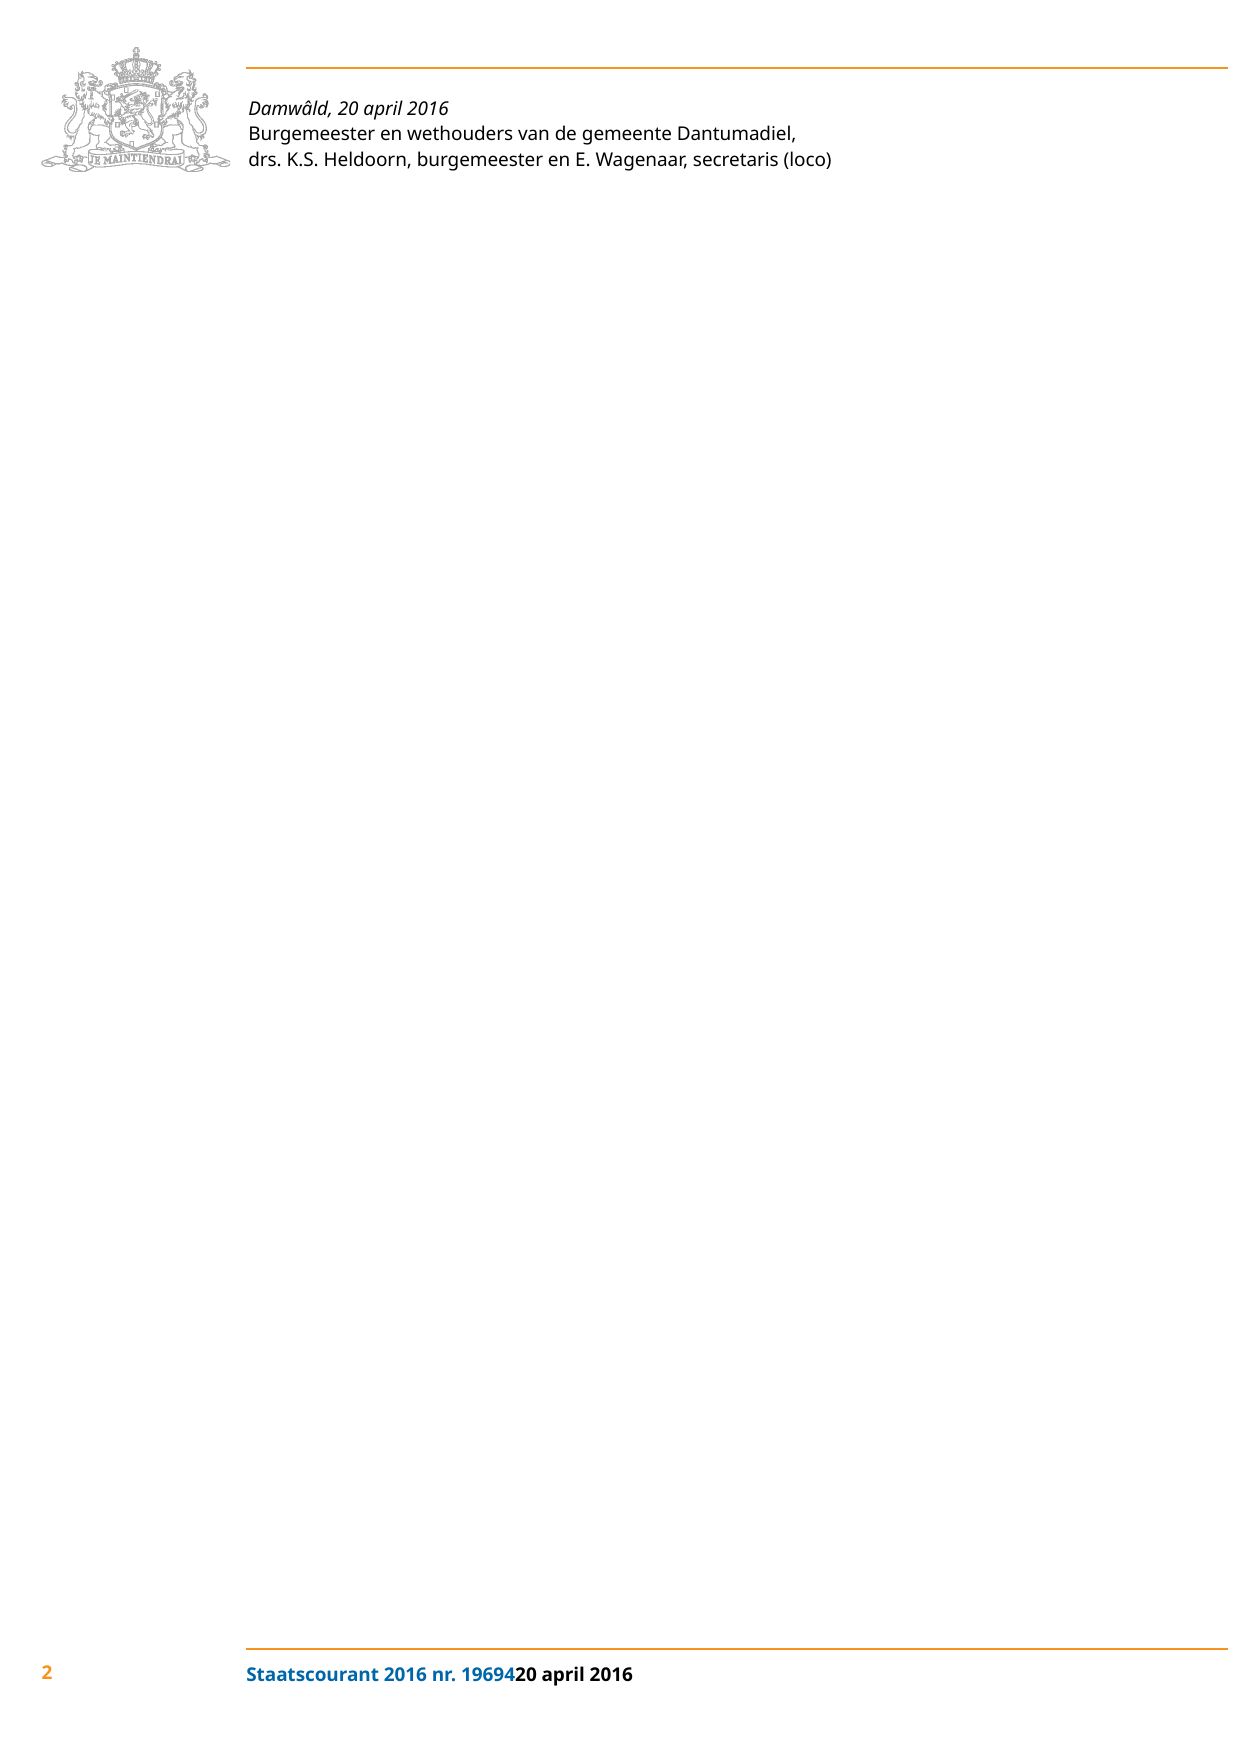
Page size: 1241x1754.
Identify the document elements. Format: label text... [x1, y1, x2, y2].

text drs. K.S. Heldoorn, burgemeester en E. Wagenaar, secretaris (loco) [248, 146, 1152, 172]
text Damwâld, 20 april 2016 [248, 95, 1152, 121]
text Burgemeester en wethouders van de gemeente Dantumadiel, [248, 121, 1152, 146]
picture [41, 47, 231, 172]
